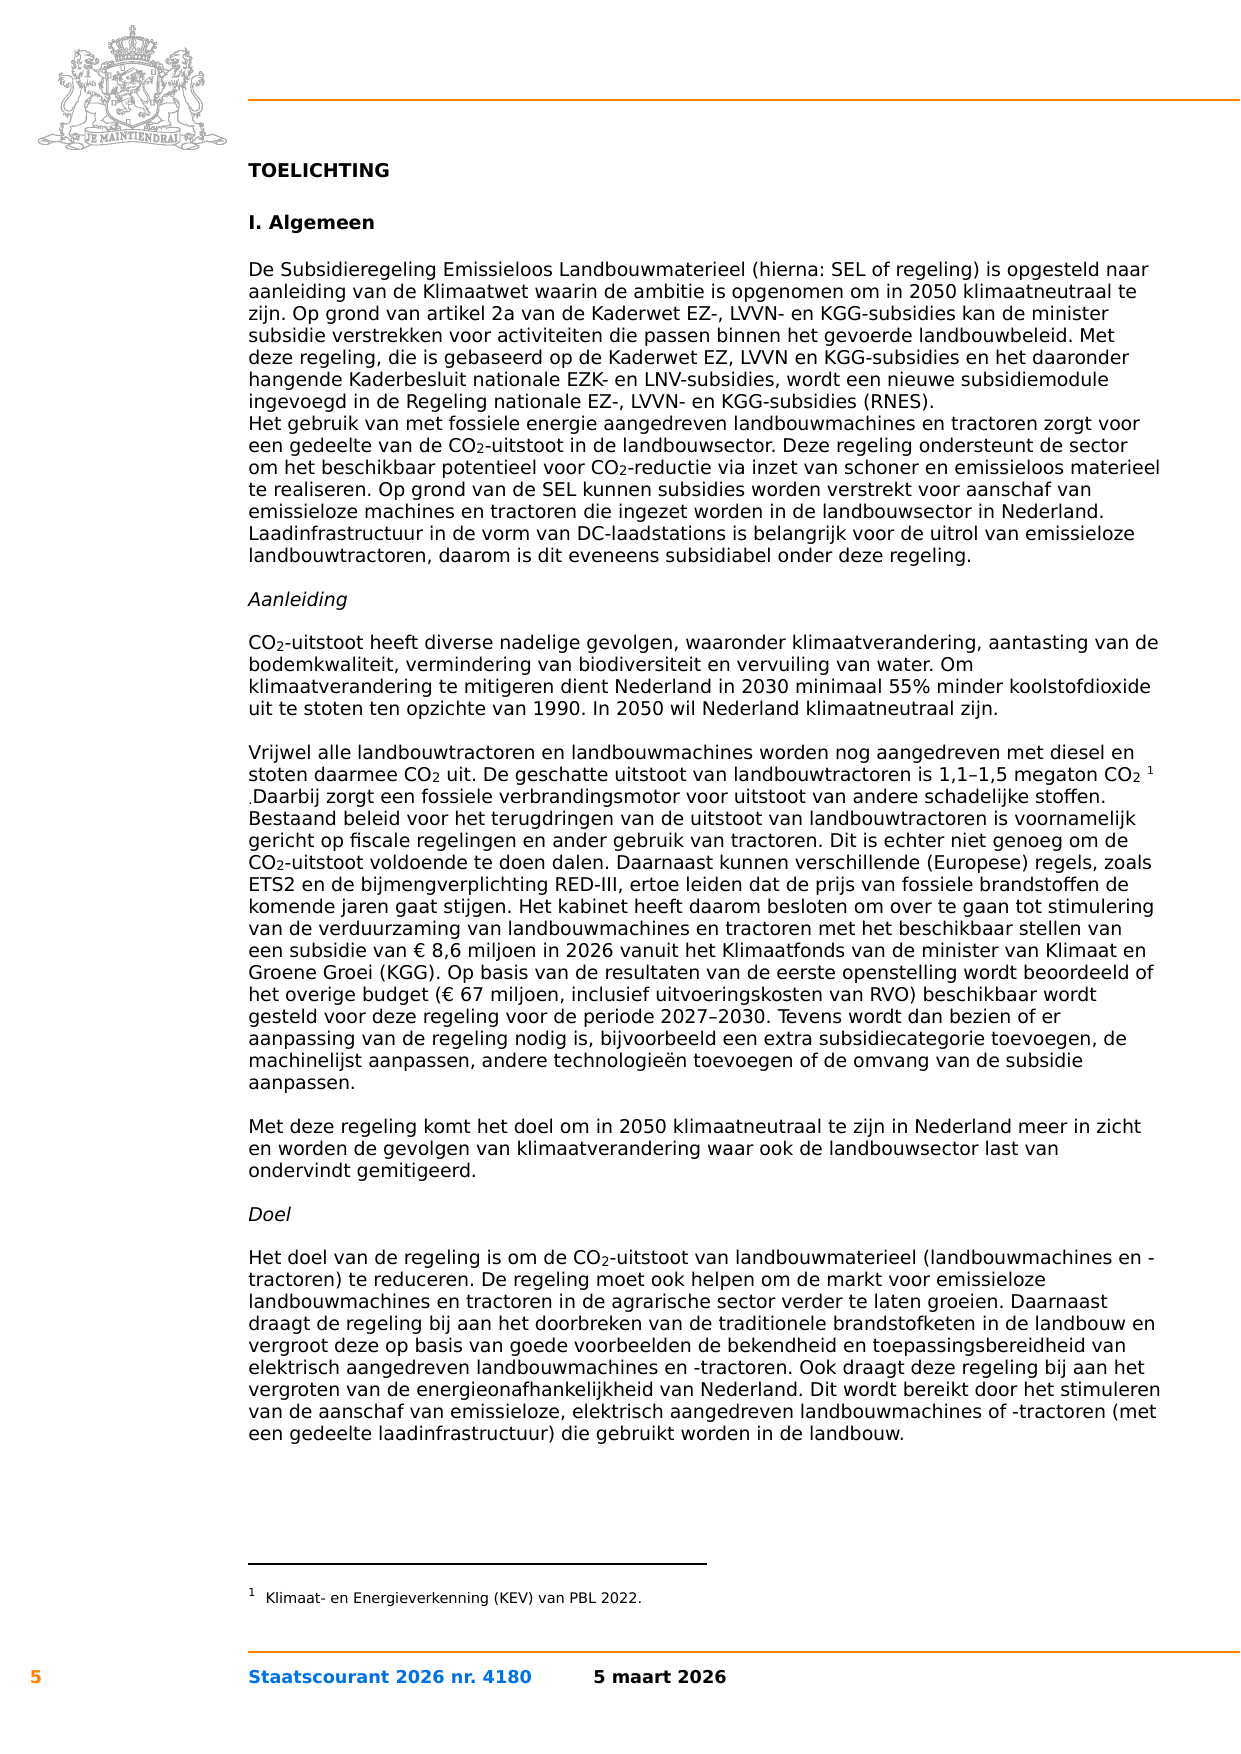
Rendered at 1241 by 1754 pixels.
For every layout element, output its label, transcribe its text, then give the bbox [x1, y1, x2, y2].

text Klimaat- en Energieverkenning (KEV) van PBL 2022. [248, 1586, 1163, 1608]
text Het doel van de regeling is om de CO2-uitstoot van landbouwmaterieel (landbouwmachines en -tractoren) te reduceren. De regeling moet ook helpen om de markt voor emissieloze landbouwmachines en tractoren in de agrarische sector verder te laten groeien. Daarnaast draagt de regeling bij aan het doorbreken van de traditionele brandstofketen in de landbouw en vergroot deze op basis van goede voorbeelden de bekendheid en toepassingsbereidheid van elektrisch aangedreven landbouwmachines en -tractoren. Ook draagt deze regeling bij aan het vergroten van de energieonafhankelijkheid van Nederland. Dit wordt bereikt door het stimuleren van de aanschaf van emissieloze, elektrisch aangedreven landbouwmachines of -tractoren (met een gedeelte laadinfrastructuur) die gebruikt worden in de landbouw. [248, 1247, 1163, 1445]
text Met deze regeling komt het doel om in 2050 klimaatneutraal te zijn in Nederland meer in zicht en worden de gevolgen van klimaatverandering waar ook de landbouwsector last van ondervindt gemitigeerd. [248, 1116, 1163, 1182]
text CO2-uitstoot heeft diverse nadelige gevolgen, waaronder klimaatverandering, aantasting van de bodemkwaliteit, vermindering van biodiversiteit en vervuiling van water. Om klimaatverandering te mitigeren dient Nederland in 2030 minimaal 55% minder koolstofdioxide uit te stoten ten opzichte van 1990. In 2050 wil Nederland klimaatneutraal zijn. [248, 632, 1163, 720]
text Bestaand beleid voor het terugdringen van de uitstoot van landbouwtractoren is voornamelijk gericht op fiscale regelingen en ander gebruik van tractoren. Dit is echter niet genoeg om de CO2-uitstoot voldoende te doen dalen. Daarnaast kunnen verschillende (Europese) regels, zoals ETS2 en de bijmengverplichting RED-III, ertoe leiden dat de prijs van fossiele brandstoffen de komende jaren gaat stijgen. Het kabinet heeft daarom besloten om over te gaan tot stimulering van de verduurzaming van landbouwmachines en tractoren met het beschikbaar stellen van een subsidie van € 8,6 miljoen in 2026 vanuit het Klimaatfonds van de minister van Klimaat en Groene Groei (KGG). Op basis van de resultaten van de eerste openstelling wordt beoordeeld of het overige budget (€ 67 miljoen, inclusief uitvoeringskosten van RVO) beschikbaar wordt gesteld voor deze regeling voor de periode 2027–2030. Tevens wordt dan bezien of er aanpassing van de regeling nodig is, bijvoorbeeld een extra subsidiecategorie toevoegen, de machinelijst aanpassen, andere technologieën toevoegen of de omvang van de subsidie aanpassen. [248, 808, 1163, 1094]
subtitle TOELICHTING [248, 160, 1163, 182]
subtitle Aanleiding [248, 588, 1163, 610]
text Het gebruik van met fossiele energie aangedreven landbouwmachines en tractoren zorgt voor een gedeelte van de CO2-uitstoot in de landbouwsector. Deze regeling ondersteunt de sector om het beschikbaar potentieel voor CO2-reductie via inzet van schoner en emissieloos materieel te realiseren. Op grond van de SEL kunnen subsidies worden verstrekt voor aanschaf van emissieloze machines en tractoren die ingezet worden in de landbouwsector in Nederland. Laadinfrastructuur in de vorm van DC-laadstations is belangrijk voor de uitrol van emissieloze landbouwtractoren, daarom is dit eveneens subsidiabel onder deze regeling. [248, 413, 1163, 567]
text De Subsidieregeling Emissieloos Landbouwmaterieel (hierna: SEL of regeling) is opgesteld naar aanleiding van de Klimaatwet waarin de ambitie is opgenomen om in 2050 klimaatneutraal te zijn. Op grond van artikel 2a van de Kaderwet EZ-, LVVN- en KGG-subsidies kan de minister subsidie verstrekken voor activiteiten die passen binnen het gevoerde landbouwbeleid. Met deze regeling, die is gebaseerd op de Kaderwet EZ, LVVN en KGG-subsidies en het daaronder hangende Kaderbesluit nationale EZK- en LNV-subsidies, wordt een nieuwe subsidiemodule ingevoegd in de Regeling nationale EZ-, LVVN- en KGG-subsidies (RNES). [248, 259, 1163, 413]
subtitle I. Algemeen [248, 212, 1163, 234]
picture [38, 25, 227, 150]
subtitle Doel [248, 1203, 1163, 1225]
text Vrijwel alle landbouwtractoren en landbouwmachines worden nog aangedreven met diesel en stoten daarmee CO2 uit. De geschatte uitstoot van landbouwtractoren is 1,1–1,5 megaton CO2 .Daarbij zorgt een fossiele verbrandingsmotor voor uitstoot van andere schadelijke stoffen. [248, 742, 1163, 808]
